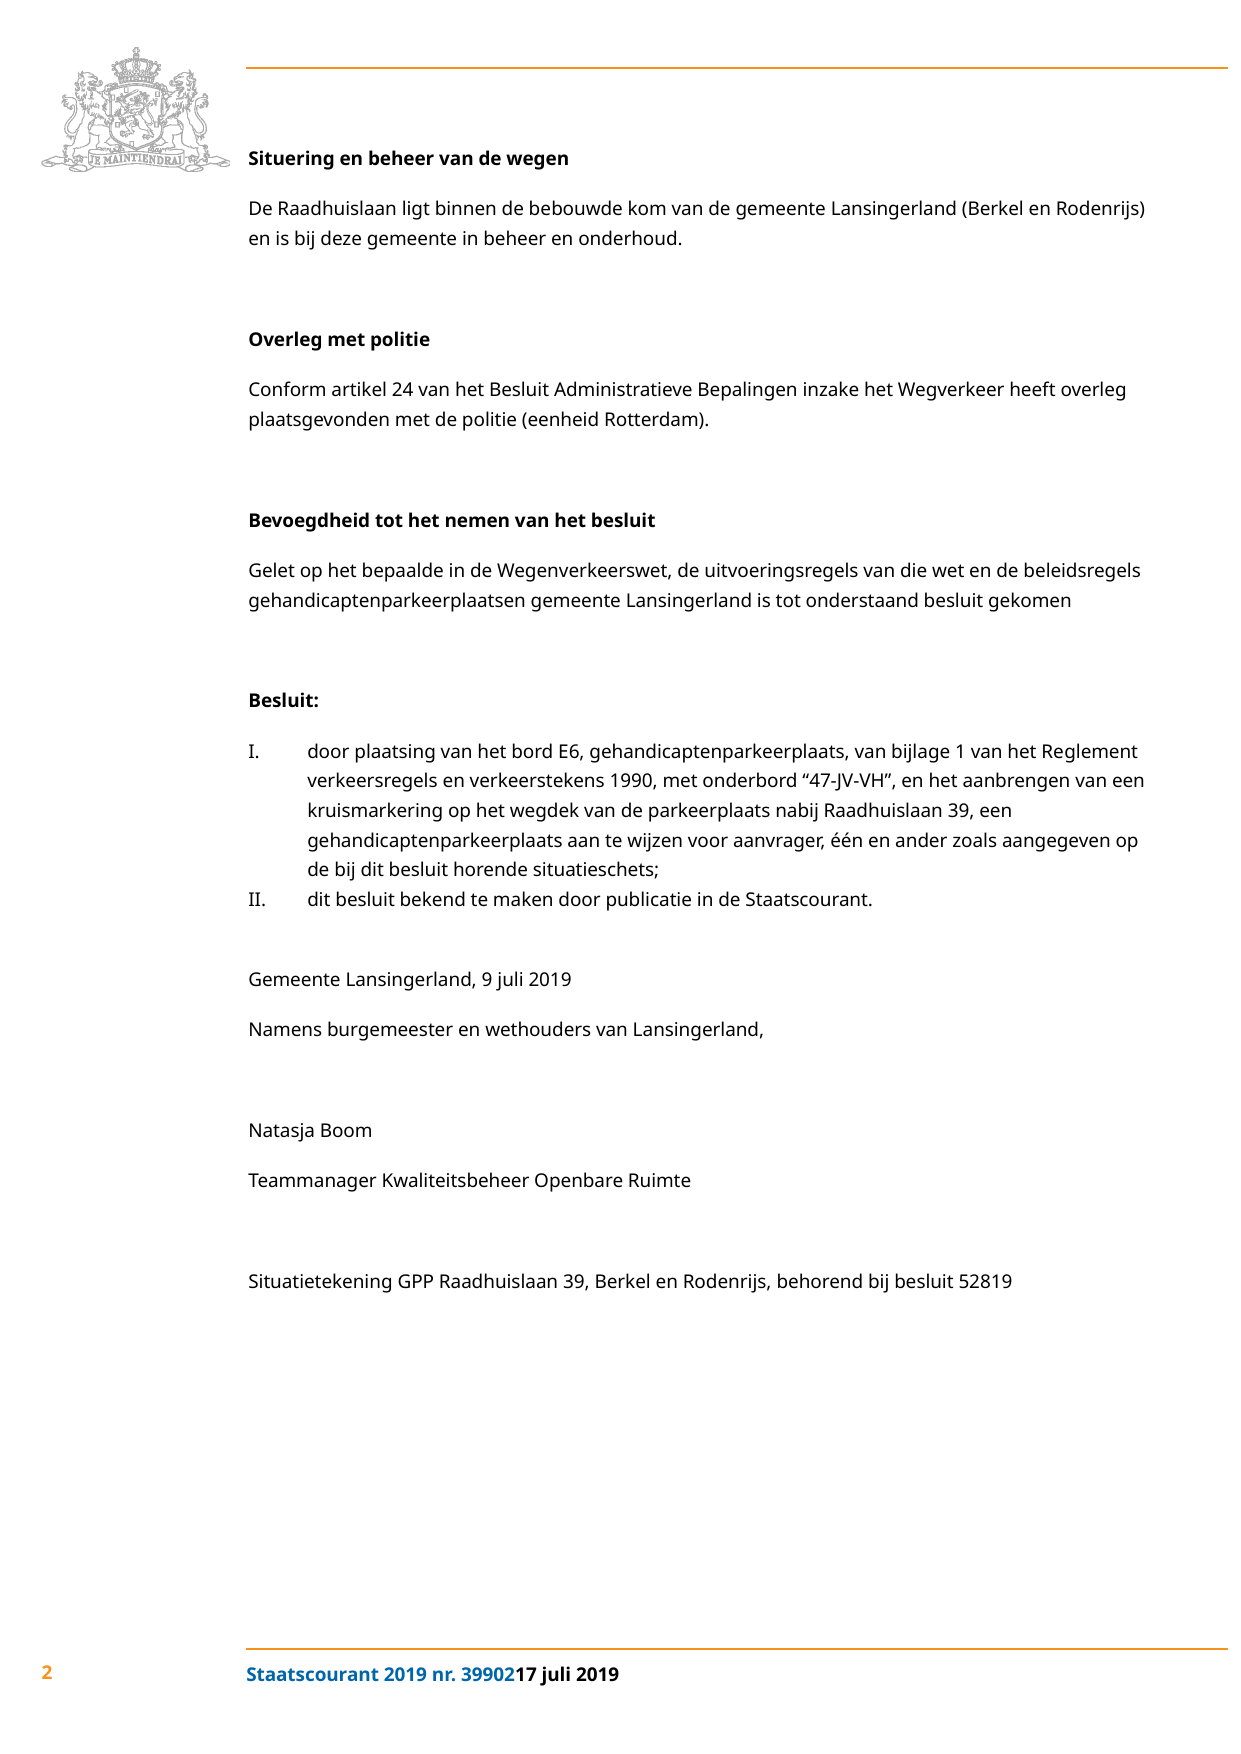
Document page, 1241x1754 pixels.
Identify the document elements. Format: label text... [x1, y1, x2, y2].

list dit besluit bekend te maken door publicatie in de Staatscourant. [248, 886, 1152, 912]
text Situering en beheer van de wegen [248, 145, 1152, 171]
text Teammanager Kwaliteitsbeheer Openbare Ruimte [248, 1168, 1152, 1193]
text Situatietekening GPP Raadhuislaan 39, Berkel en Rodenrijs, behorend bij besluit 52819 [248, 1268, 1152, 1294]
text Namens burgemeester en wethouders van Lansingerland, [248, 1016, 1152, 1042]
list door plaatsing van het bord E6, gehandicaptenparkeerplaats, van bijlage 1 van het Re­glement ver­keersregels en verkeerstekens 1990, met onderbord “47-JV-VH”, en het aanbrengen van een kruismarkering op het wegdek van de parkeerplaats nabij Raadhuislaan 39, een gehandicaptenparkeerplaats aan te wijzen voor aanvrager, één en ander zoals aangegeven op de bij dit besluit horende situatieschets; [248, 738, 1152, 882]
text Bevoegdheid tot het nemen van het besluit [248, 507, 1152, 533]
text Besluit: [248, 688, 1152, 713]
text Gemeente Lansingerland, 9 juli 2019 [248, 966, 1152, 992]
text Gelet op het be­paal­de in de Wegen­ver­keerswet, de uitvoeringsregels van die wet en de beleidsregels gehandicaptenparkeerplaatsen gemeente Lansingerland is tot onderstaand besluit gekomen [248, 557, 1152, 613]
text Natasja Boom [248, 1117, 1152, 1143]
text De Raadhuislaan ligt bin­nen de be­bouw­de kom van de ge­meente Lansingerland (Berkel en Rodenrijs) en is bij deze ge­meente in beheer en onderhoud. [248, 196, 1152, 251]
text Overleg met politie [248, 326, 1152, 352]
text Conform artikel 24 van het Besluit Administratieve Bepalingen inzake het Wegverkeer heeft overleg plaatsgevonden met de politie (eenheid Rotterdam). [248, 376, 1152, 432]
picture [41, 47, 231, 172]
